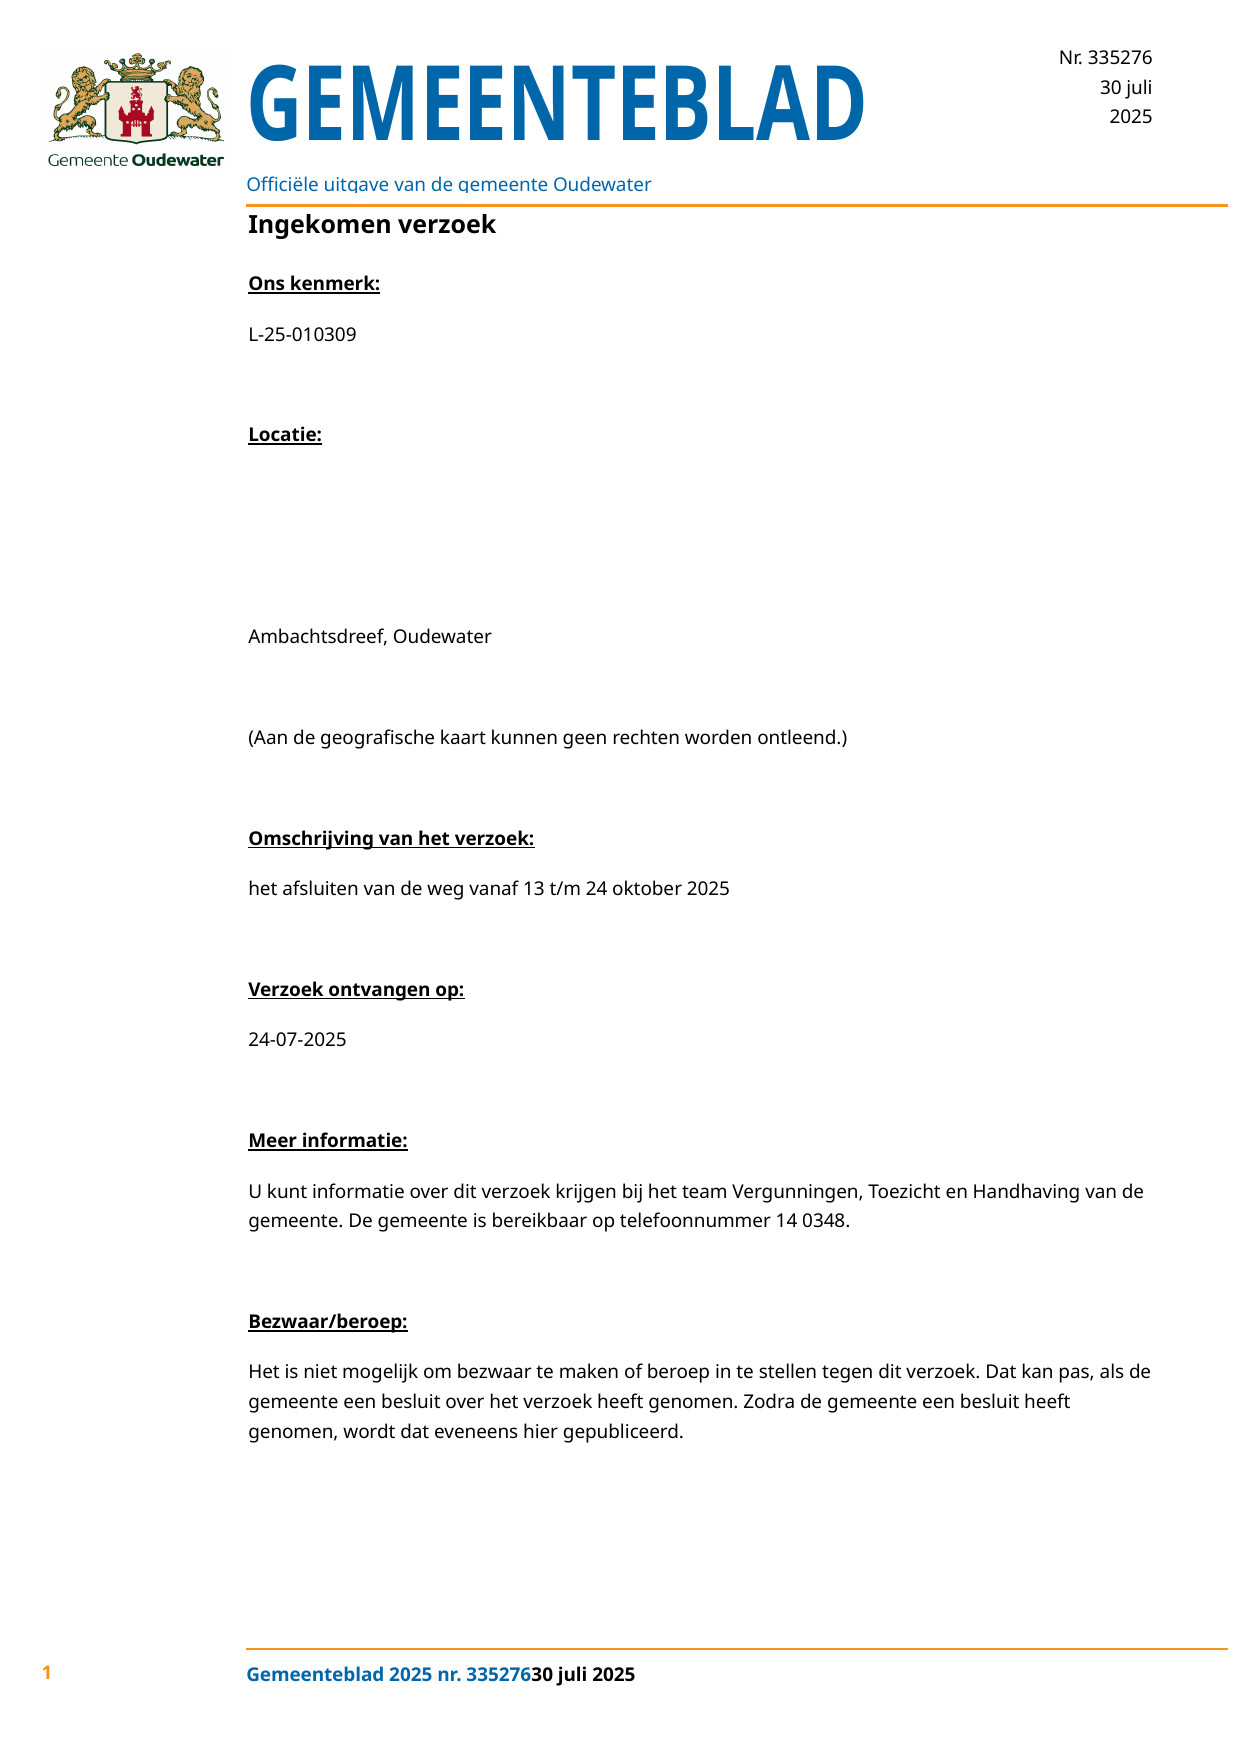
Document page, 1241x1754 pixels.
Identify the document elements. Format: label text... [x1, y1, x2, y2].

text Omschrijving van het verzoek: [248, 825, 1152, 851]
text Ambachtsdreef, Oudewater [248, 623, 1152, 649]
text Het is niet mogelijk om bezwaar te maken of beroep in te stellen tegen dit verzoek. Dat kan pas, als de gemeente een besluit over het verzoek heeft genomen. Zodra de gemeente een besluit heeft genomen, wordt dat eveneens hier gepubliceerd. [248, 1359, 1152, 1443]
text (Aan de geografische kaart kunnen geen rechten worden ontleend.) [248, 724, 1152, 750]
text 24-07-2025 [248, 1027, 1152, 1052]
text U kunt informatie over dit verzoek krijgen bij het team Vergunningen, Toezicht en Handhaving van de gemeente. De gemeente is bereikbaar op telefoonnummer 14 0348. [248, 1178, 1152, 1233]
picture [41, 47, 231, 172]
text L-25-010309 [248, 321, 1152, 346]
text het afsluiten van de weg vanaf 13 t/m 24 oktober 2025 [248, 875, 1152, 901]
text Locatie: [248, 422, 1152, 447]
text Verzoek ontvangen op: [248, 976, 1152, 1002]
text Meer informatie: [248, 1127, 1152, 1153]
text Bezwaar/beroep: [248, 1308, 1152, 1334]
text Ons kenmerk: [248, 270, 1152, 296]
text Ingekomen verzoek [248, 207, 1152, 241]
